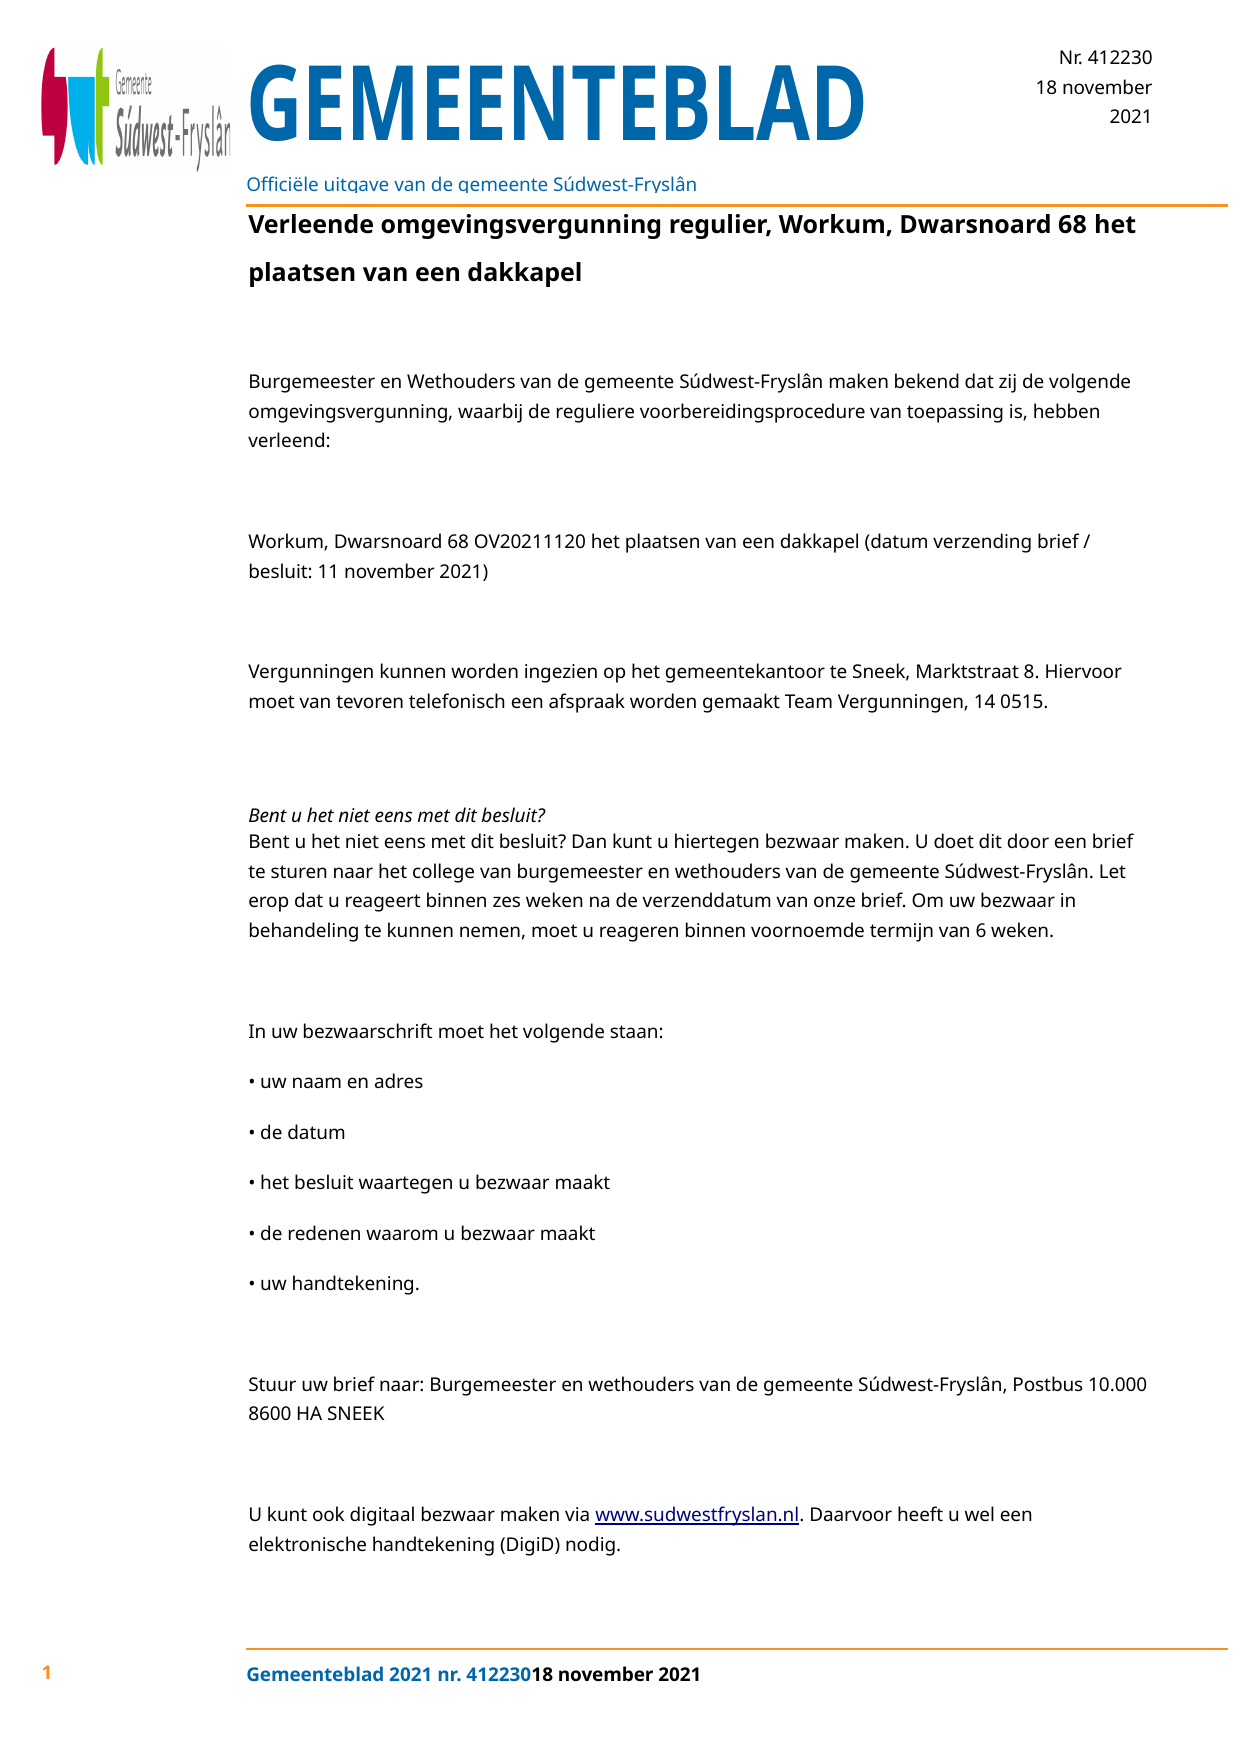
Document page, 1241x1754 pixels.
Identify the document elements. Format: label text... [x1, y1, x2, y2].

text Stuur uw brief naar: Burgemeester en wethouders van de gemeente Súdwest-Fryslân, Postbus 10.000 8600 HA SNEEK [248, 1371, 1152, 1426]
text • de datum [248, 1119, 1152, 1144]
text Bent u het niet eens met dit besluit? [248, 803, 1152, 828]
text In uw bezwaarschrift moet het volgende staan: [248, 1018, 1152, 1044]
text U kunt ook digitaal bezwaar maken via www.sudwestfryslan.nl. Daarvoor heeft u wel een elektronische handtekening (DigiD) nodig. [248, 1501, 1152, 1557]
text • uw naam en adres [248, 1068, 1152, 1094]
text Verleende omgevingsvergunning regulier, Workum, Dwarsnoard 68 het plaatsen van een dakkapel [248, 207, 1152, 288]
text • uw handtekening. [248, 1270, 1152, 1296]
text Vergunningen kunnen worden ingezien op het gemeentekantoor te Sneek, Marktstraat 8. Hiervoor moet van tevoren telefonisch een afspraak worden gemaakt Team Vergunningen, 14 0515. [248, 659, 1152, 714]
text Burgemeester en Wethouders van de gemeente Súdwest-Fryslân maken bekend dat zij de volgende omgevingsvergunning, waarbij de reguliere voorbereidingsprocedure van toepassing is, hebben verleend: [248, 368, 1152, 453]
text • het besluit waartegen u bezwaar maakt [248, 1169, 1152, 1195]
text Workum, Dwarsnoard 68 OV20211120 het plaatsen van een dakkapel (datum verzending brief / besluit: 11 november 2021) [248, 528, 1152, 584]
picture [41, 47, 231, 172]
text Bent u het niet eens met dit besluit? Dan kunt u hiertegen bezwaar maken. U doet dit door een brief te sturen naar het college van burgemeester en wethouders van de gemeente Súdwest-Fryslân. Let erop dat u reageert binnen zes weken na de verzenddatum van onze brief. Om uw bezwaar in behandeling te kunnen nemen, moet u reageren binnen voornoemde termijn van 6 weken. [248, 828, 1152, 943]
text • de redenen waarom u bezwaar maakt [248, 1220, 1152, 1245]
